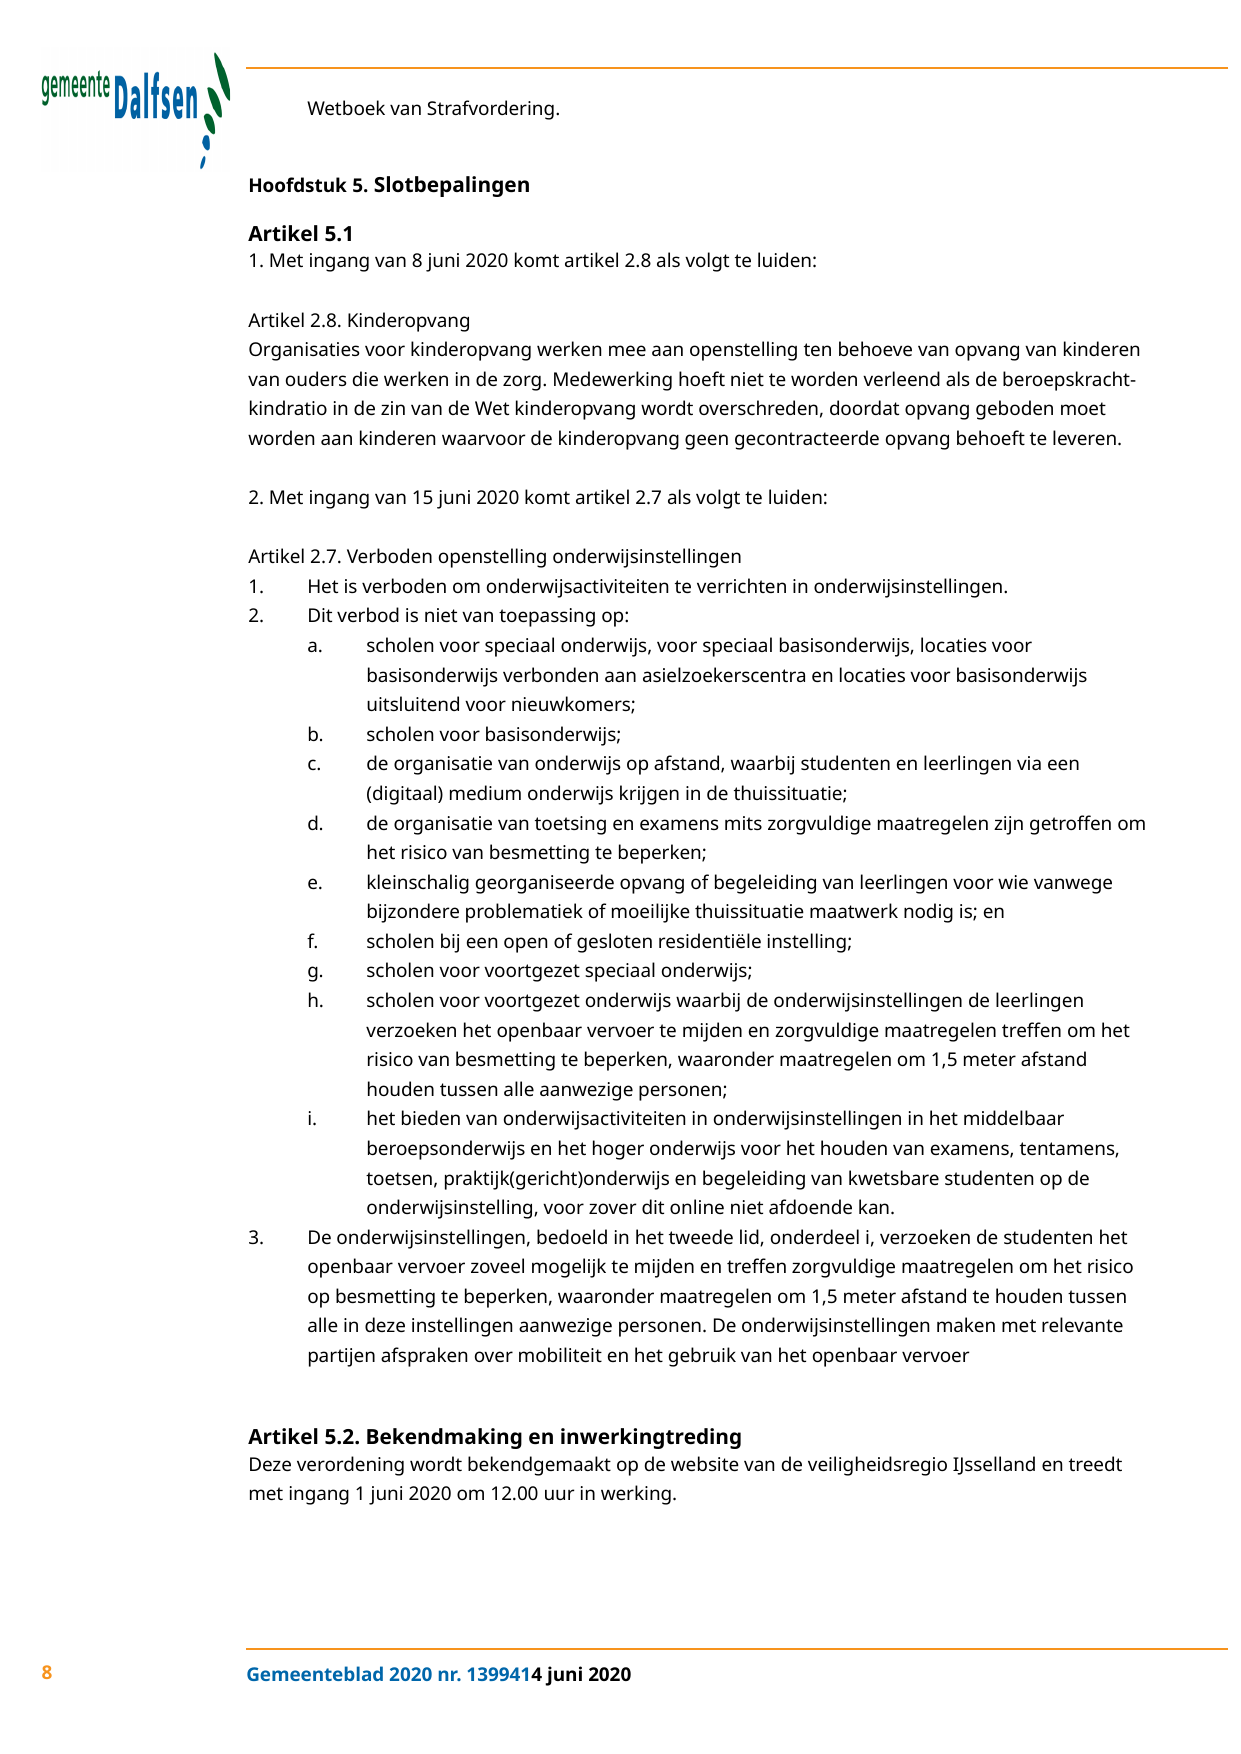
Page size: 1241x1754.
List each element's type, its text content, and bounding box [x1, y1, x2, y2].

list scholen bij een open of gesloten residentiële instelling; [307, 928, 1152, 954]
text 2. Met ingang van 15 juni 2020 komt artikel 2.7 als volgt te luiden: [248, 484, 1152, 510]
text Deze verordening wordt bekendgemaakt op de website van de veiligheidsregio IJsselland en treedt met ingang 1 juni 2020 om 12.00 uur in werking. [248, 1451, 1152, 1506]
list het bieden van onderwijsactiviteiten in onderwijsinstellingen in het middelbaar beroepsonderwijs en het hoger onderwijs voor het houden van examens, tentamens, toetsen, praktijk(gericht)onderwijs en begeleiding van kwetsbare studenten op de onderwijsinstelling, voor zover dit online niet afdoende kan. [307, 1106, 1152, 1220]
text Artikel 5.2. Bekendmaking en inwerkingtreding [248, 1422, 1152, 1451]
picture [41, 47, 231, 172]
text 1. Met ingang van 8 juni 2020 komt artikel 2.8 als volgt te luiden: [248, 248, 1152, 273]
list Dit verbod is niet van toepassing op: [248, 603, 1152, 628]
text Artikel 2.8. Kinderopvang [248, 307, 1152, 333]
list scholen voor voortgezet speciaal onderwijs; [307, 958, 1152, 983]
list scholen voor basisonderwijs; [307, 721, 1152, 747]
text Artikel 5.1 [248, 219, 1152, 248]
list scholen voor voortgezet onderwijs waarbij de onderwijsinstellingen de leerlingen verzoeken het openbaar vervoer te mijden en zorgvuldige maatregelen treffen om het risico van besmetting te beperken, waaronder maatregelen om 1,5 meter afstand houden tussen alle aanwezige personen; [307, 987, 1152, 1102]
list de organisatie van toetsing en examens mits zorgvuldige maatregelen zijn getroffen om het risico van besmetting te beperken; [307, 810, 1152, 865]
list Het is verboden om onderwijsactiviteiten te verrichten in onderwijsinstellingen. [248, 573, 1152, 599]
list scholen voor speciaal onderwijs, voor speciaal basisonderwijs, locaties voor basisonderwijs verbonden aan asielzoekerscentra en locaties voor basisonderwijs uitsluitend voor nieuwkomers; [307, 632, 1152, 717]
list Wetboek van Strafvordering. [248, 95, 1152, 121]
text Artikel 2.7. Verboden openstelling onderwijsinstellingen [248, 543, 1152, 569]
list kleinschalig georganiseerde opvang of begeleiding van leerlingen voor wie vanwege bijzondere problematiek of moeilijke thuissituatie maatwerk nodig is; en [307, 869, 1152, 924]
list De onderwijsinstellingen, bedoeld in het tweede lid, onderdeel i, verzoeken de studenten het openbaar vervoer zoveel mogelijk te mijden en treffen zorgvuldige maatregelen om het risico op besmetting te beperken, waaronder maatregelen om 1,5 meter afstand te houden tussen alle in deze instellingen aanwezige personen. De onderwijsinstellingen maken met relevante partijen afspraken over mobiliteit en het gebruik van het openbaar vervoer [248, 1224, 1152, 1368]
text Organisaties voor kinderopvang werken mee aan openstelling ten behoeve van opvang van kinderen van ouders die werken in de zorg. Medewerking hoeft niet te worden verleend als de beroepskracht-kindratio in de zin van de Wet kinderopvang wordt overschreden, doordat opvang geboden moet worden aan kinderen waarvoor de kinderopvang geen gecontracteerde opvang behoeft te leveren. [248, 336, 1152, 451]
text Hoofdstuk 5. Slotbepalingen [248, 170, 1152, 198]
list de organisatie van onderwijs op afstand, waarbij studenten en leerlingen via een (digitaal) medium onderwijs krijgen in de thuissituatie; [307, 751, 1152, 806]
